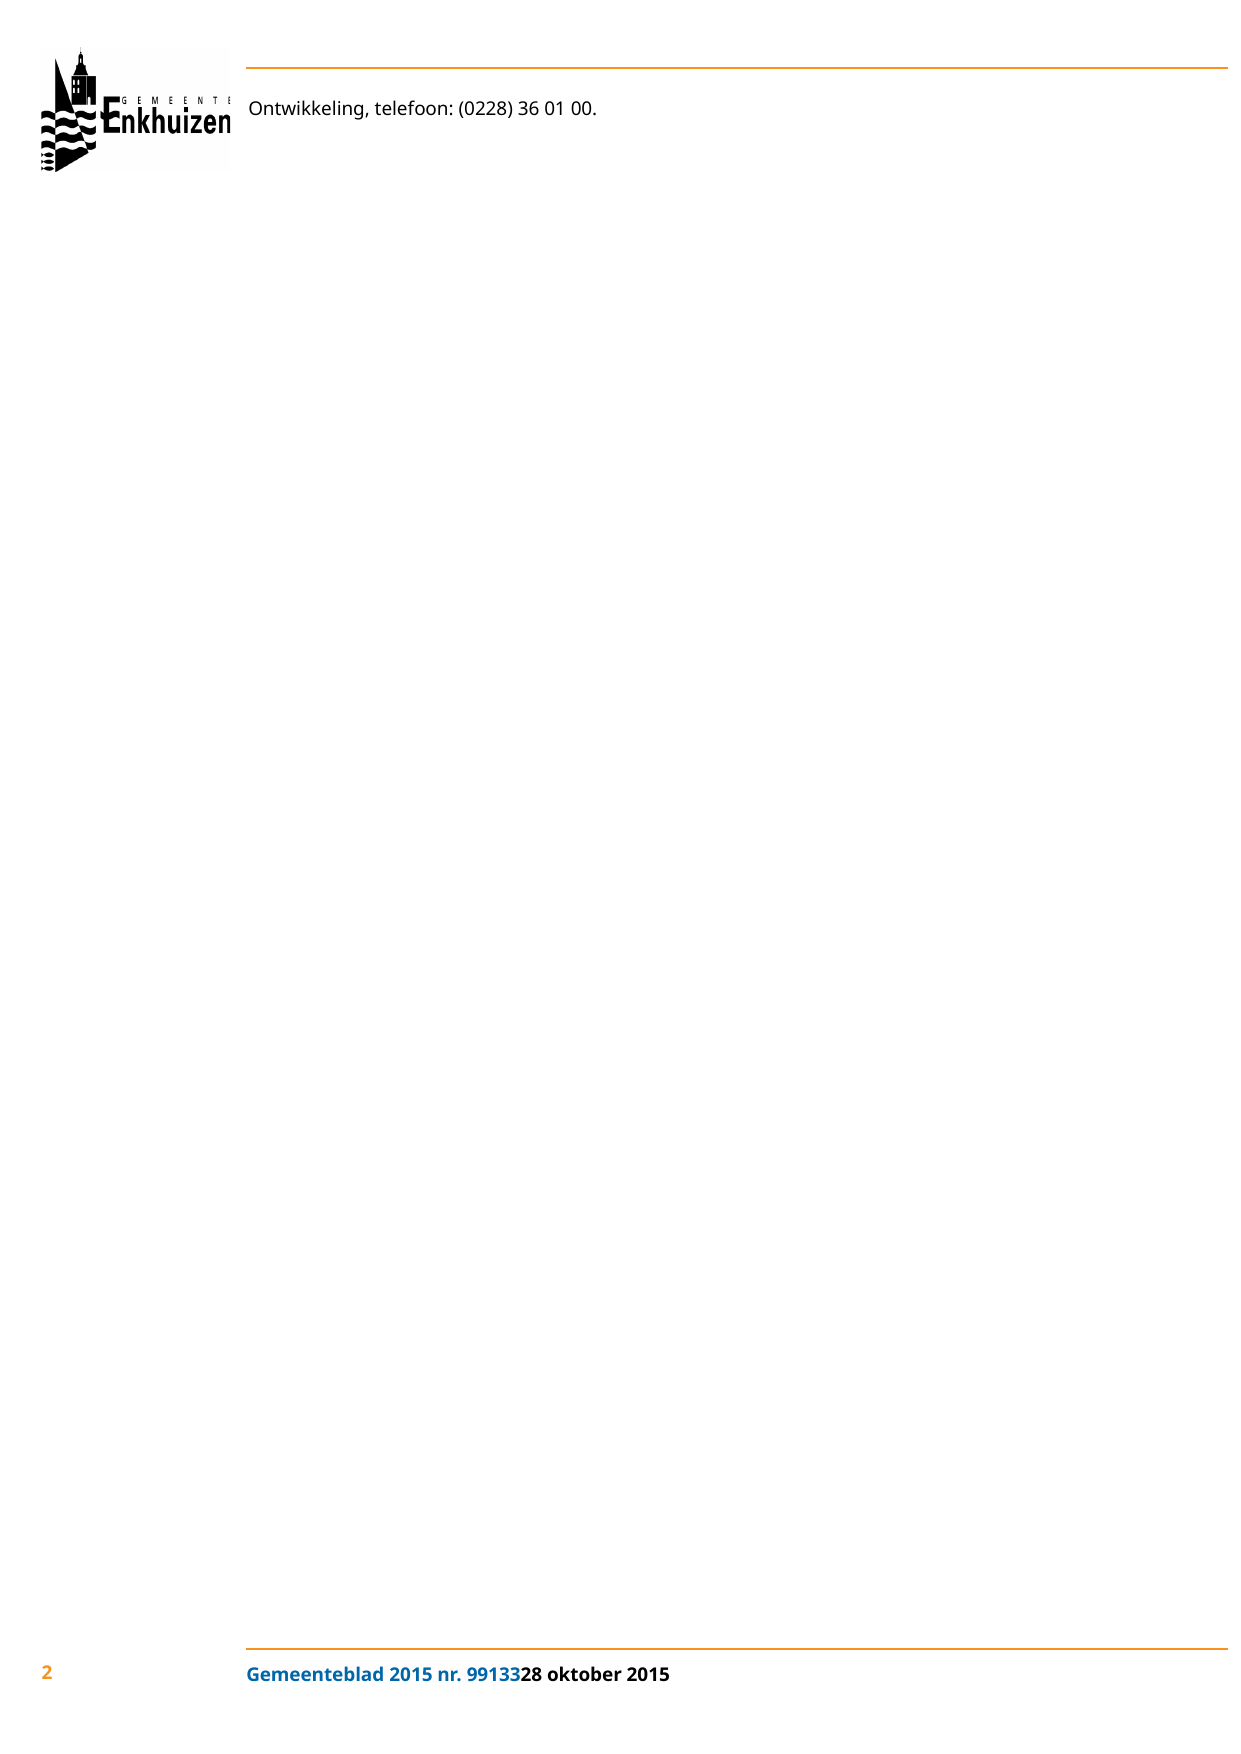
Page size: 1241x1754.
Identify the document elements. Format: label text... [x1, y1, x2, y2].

picture [41, 47, 231, 172]
text Ontwikkeling, telefoon: (0228) 36 01 00. [248, 95, 1152, 121]
